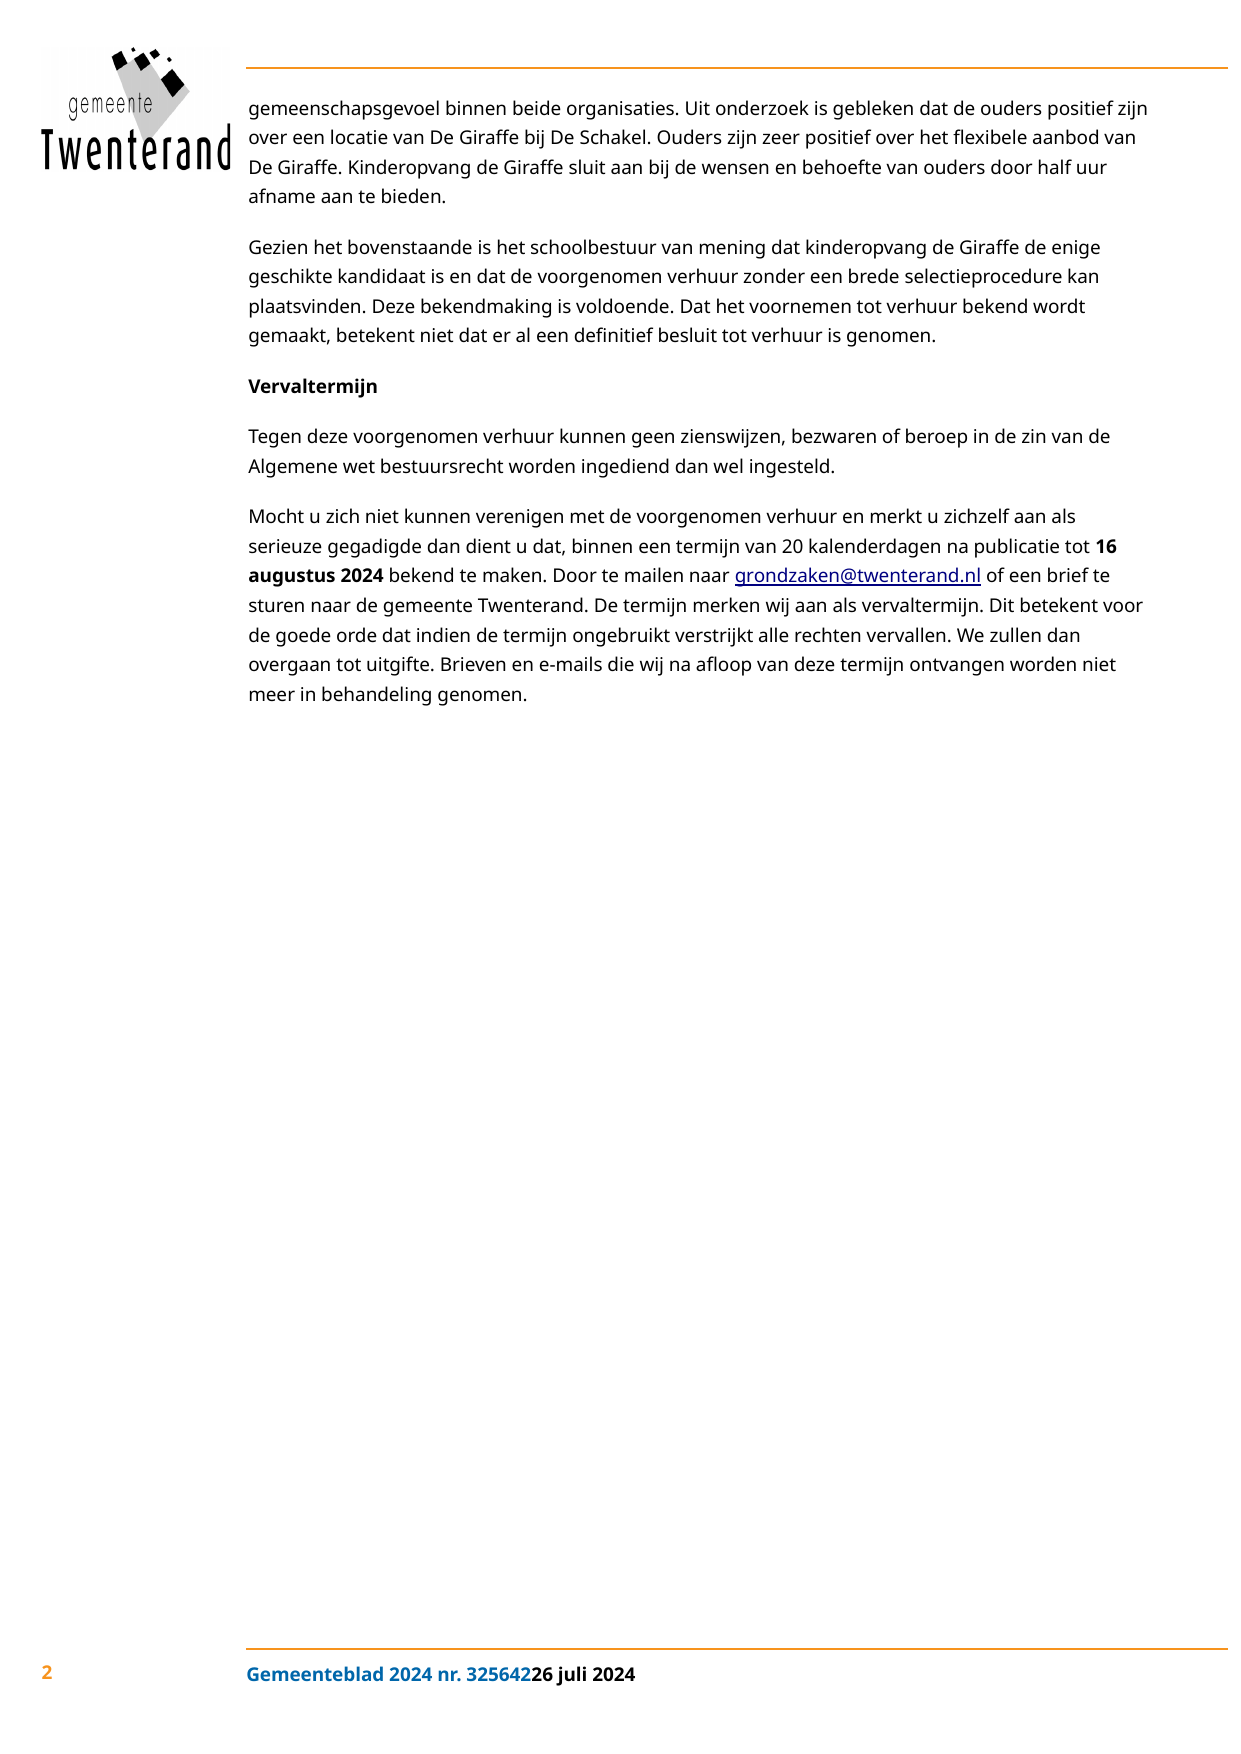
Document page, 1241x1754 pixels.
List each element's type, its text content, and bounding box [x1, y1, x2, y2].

text Mocht u zich niet kunnen verenigen met de voorgenomen verhuur en merkt u zichzelf aan als serieuze gegadigde dan dient u dat, binnen een termijn van 20 kalenderdagen na publicatie tot 16 augustus 2024 bekend te maken. Door te mailen naar grondzaken@twenterand.nl of een brief te sturen naar de gemeente Twenterand. De termijn merken wij aan als vervaltermijn. Dit betekent voor de goede orde dat indien de termijn ongebruikt verstrijkt alle rechten vervallen. We zullen dan overgaan tot uitgifte. Brieven en e-mails die wij na afloop van deze termijn ontvangen worden niet meer in behandeling genomen. [248, 503, 1152, 707]
text Gezien het bovenstaande is het schoolbestuur van mening dat kinderopvang de Giraffe de enige geschikte kandidaat is en dat de voorgenomen verhuur zonder een brede selectieprocedure kan plaatsvinden. Deze bekendmaking is voldoende. Dat het voornemen tot verhuur bekend wordt gemaakt, betekent niet dat er al een definitief besluit tot verhuur is genomen. [248, 234, 1152, 348]
picture [41, 47, 231, 172]
text Tegen deze voorgenomen verhuur kunnen geen zienswijzen, bezwaren of beroep in de zin van de Algemene wet bestuursrecht worden ingediend dan wel ingesteld. [248, 423, 1152, 479]
text Vervaltermijn [248, 373, 1152, 399]
text gemeenschapsgevoel binnen beide organisaties. Uit onderzoek is gebleken dat de ouders positief zijn over een locatie van De Giraffe bij De Schakel. Ouders zijn zeer positief over het flexibele aanbod van De Giraffe. Kinderopvang de Giraffe sluit aan bij de wensen en behoefte van ouders door half uur afname aan te bieden. [248, 95, 1152, 209]
